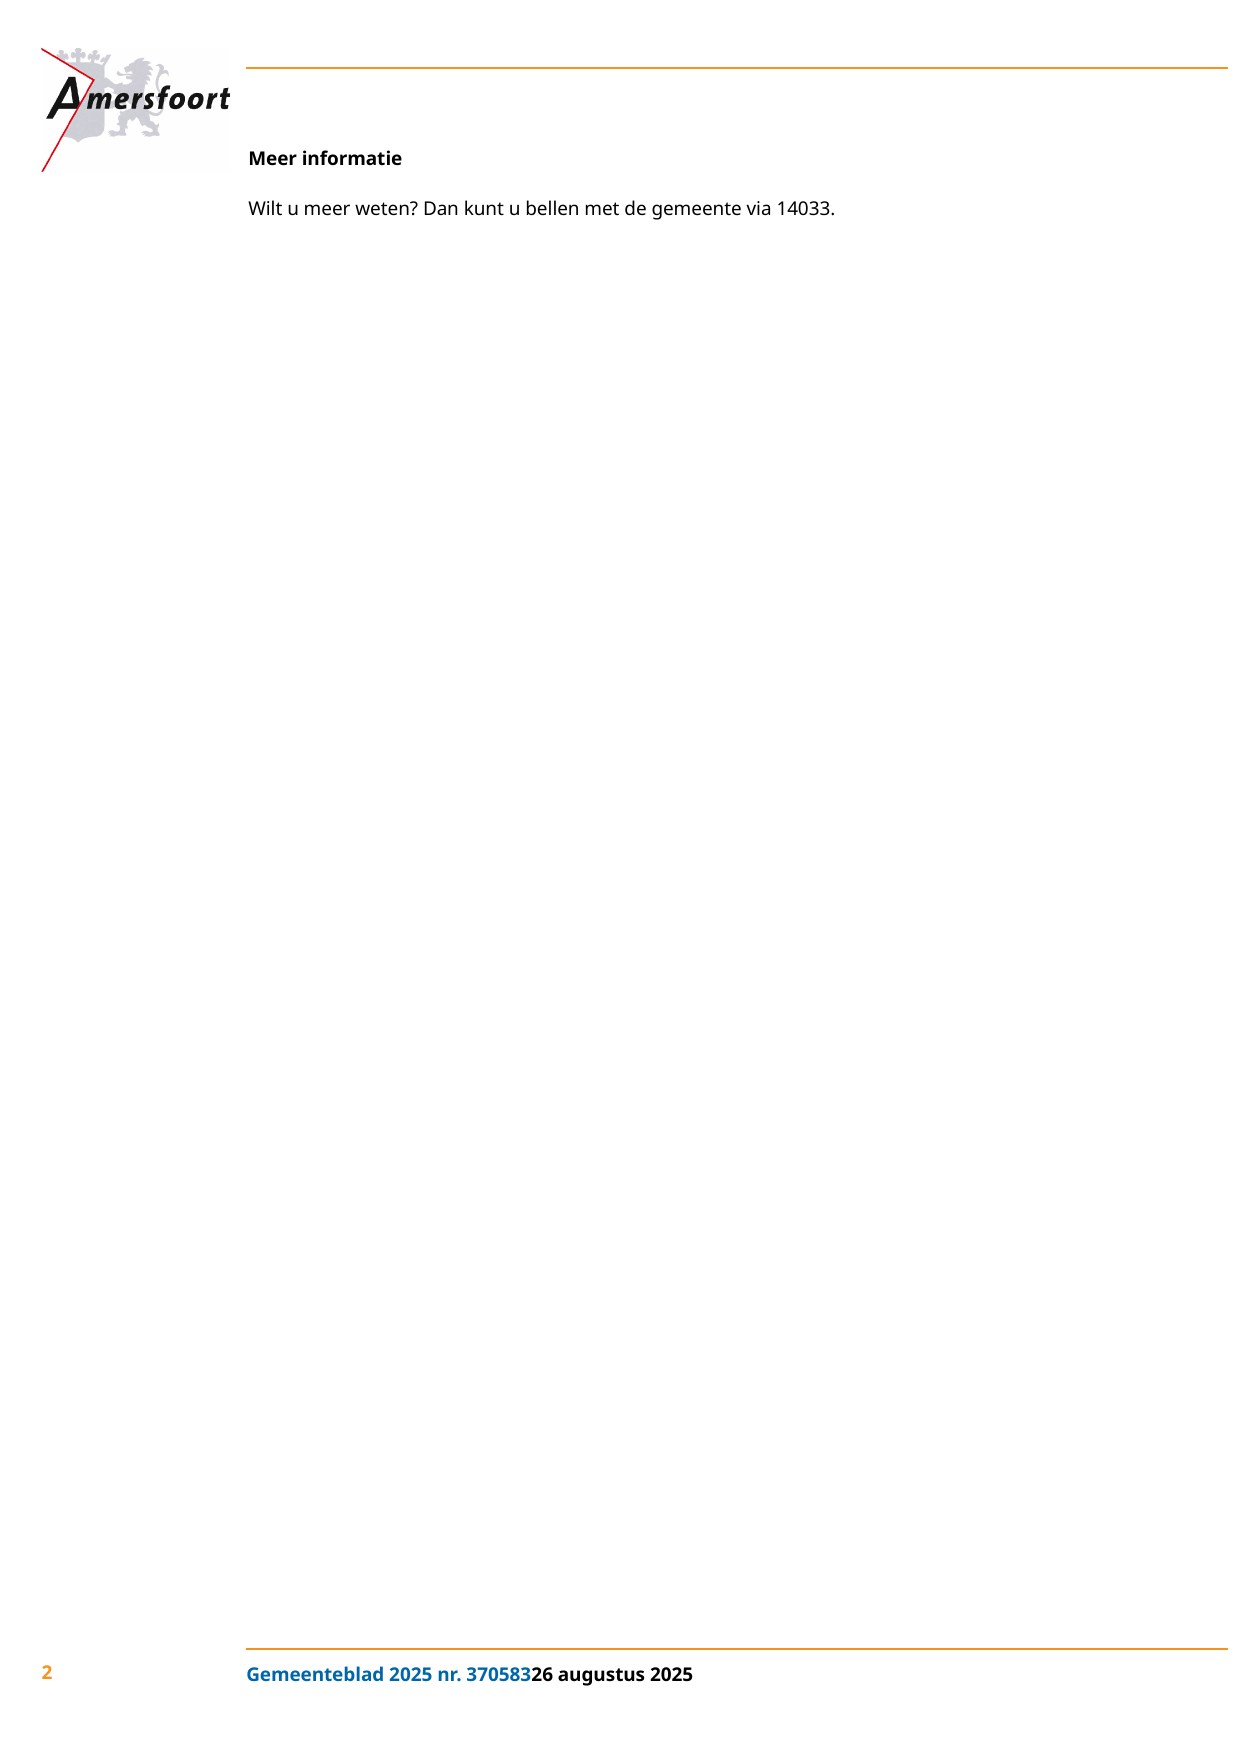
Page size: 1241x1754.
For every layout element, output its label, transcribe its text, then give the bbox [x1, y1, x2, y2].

text Wilt u meer weten? Dan kunt u bellen met de gemeente via 14033. [248, 196, 1152, 221]
picture [41, 47, 231, 172]
text Meer informatie [248, 145, 1152, 171]
